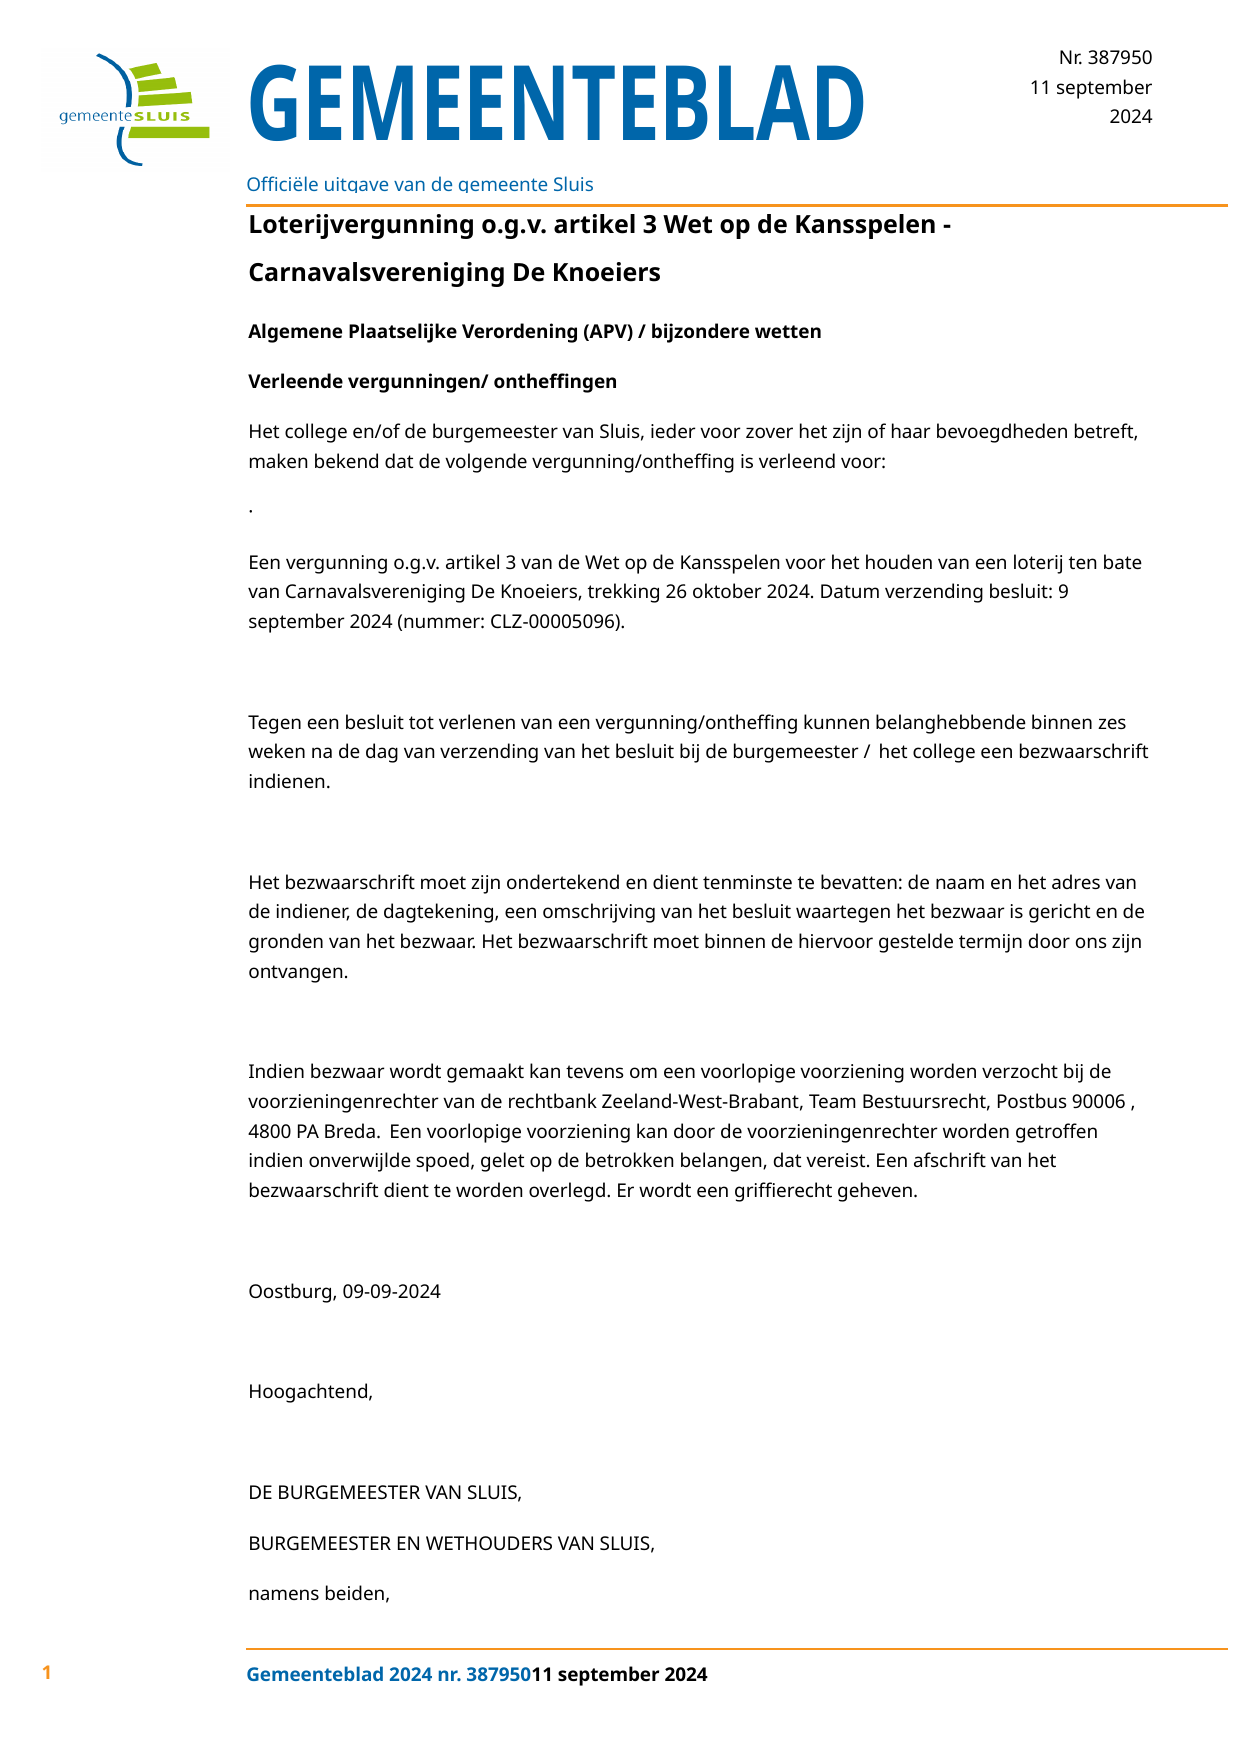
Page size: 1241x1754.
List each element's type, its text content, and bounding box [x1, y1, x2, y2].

text Het bezwaarschrift moet zijn ondertekend en dient tenminste te bevatten: de naam en het adres van de indiener, de dagtekening, een omschrijving van het besluit waartegen het bezwaar is gericht en de gronden van het bezwaar. Het bezwaarschrift moet binnen de hiervoor gestelde termijn door ons zijn ontvangen. [248, 869, 1152, 984]
text · [248, 499, 1152, 524]
text Hoogachtend, [248, 1379, 1152, 1404]
text Algemene Plaatselijke Verordening (APV) / bijzondere wetten [248, 318, 1152, 344]
text Loterijvergunning o.g.v. artikel 3 Wet op de Kansspelen - Carnavalsvereniging De Knoeiers [248, 207, 1152, 288]
text namens beiden, [248, 1580, 1152, 1606]
text DE BURGEMEESTER VAN SLUIS, [248, 1479, 1152, 1505]
text Tegen een besluit tot verlenen van een vergunning/ontheffing kunnen belanghebbende binnen zes weken na de dag van verzending van het besluit bij de burgemeester / het college een bezwaarschrift indienen. [248, 709, 1152, 794]
text Indien bezwaar wordt gemaakt kan tevens om een voorlopige voorziening worden verzocht bij de voorzieningenrechter van de rechtbank Zeeland-West-Brabant, Team Bestuursrecht, Postbus 90006 , 4800 PA Breda. Een voorlopige voorziening kan door de voorzieningenrechter worden getroffen indien onverwijlde spoed, gelet op de betrokken belangen, dat vereist. Een afschrift van het bezwaarschrift dient te worden overlegd. Er wordt een griffierecht geheven. [248, 1059, 1152, 1203]
picture [41, 47, 231, 172]
text Verleende vergunningen/ ontheffingen [248, 368, 1152, 394]
text BURGEMEESTER EN WETHOUDERS VAN SLUIS, [248, 1530, 1152, 1556]
text Een vergunning o.g.v. artikel 3 van de Wet op de Kansspelen voor het houden van een loterij ten bate van Carnavalsvereniging De Knoeiers, trekking 26 oktober 2024. Datum verzending besluit: 9 september 2024 (nummer: CLZ-00005096). [248, 549, 1152, 634]
text Het college en/of de burgemeester van Sluis, ieder voor zover het zijn of haar bevoegdheden betreft, maken bekend dat de volgende vergunning/ontheffing is verleend voor: [248, 419, 1152, 474]
text Oostburg, 09-09-2024 [248, 1278, 1152, 1304]
